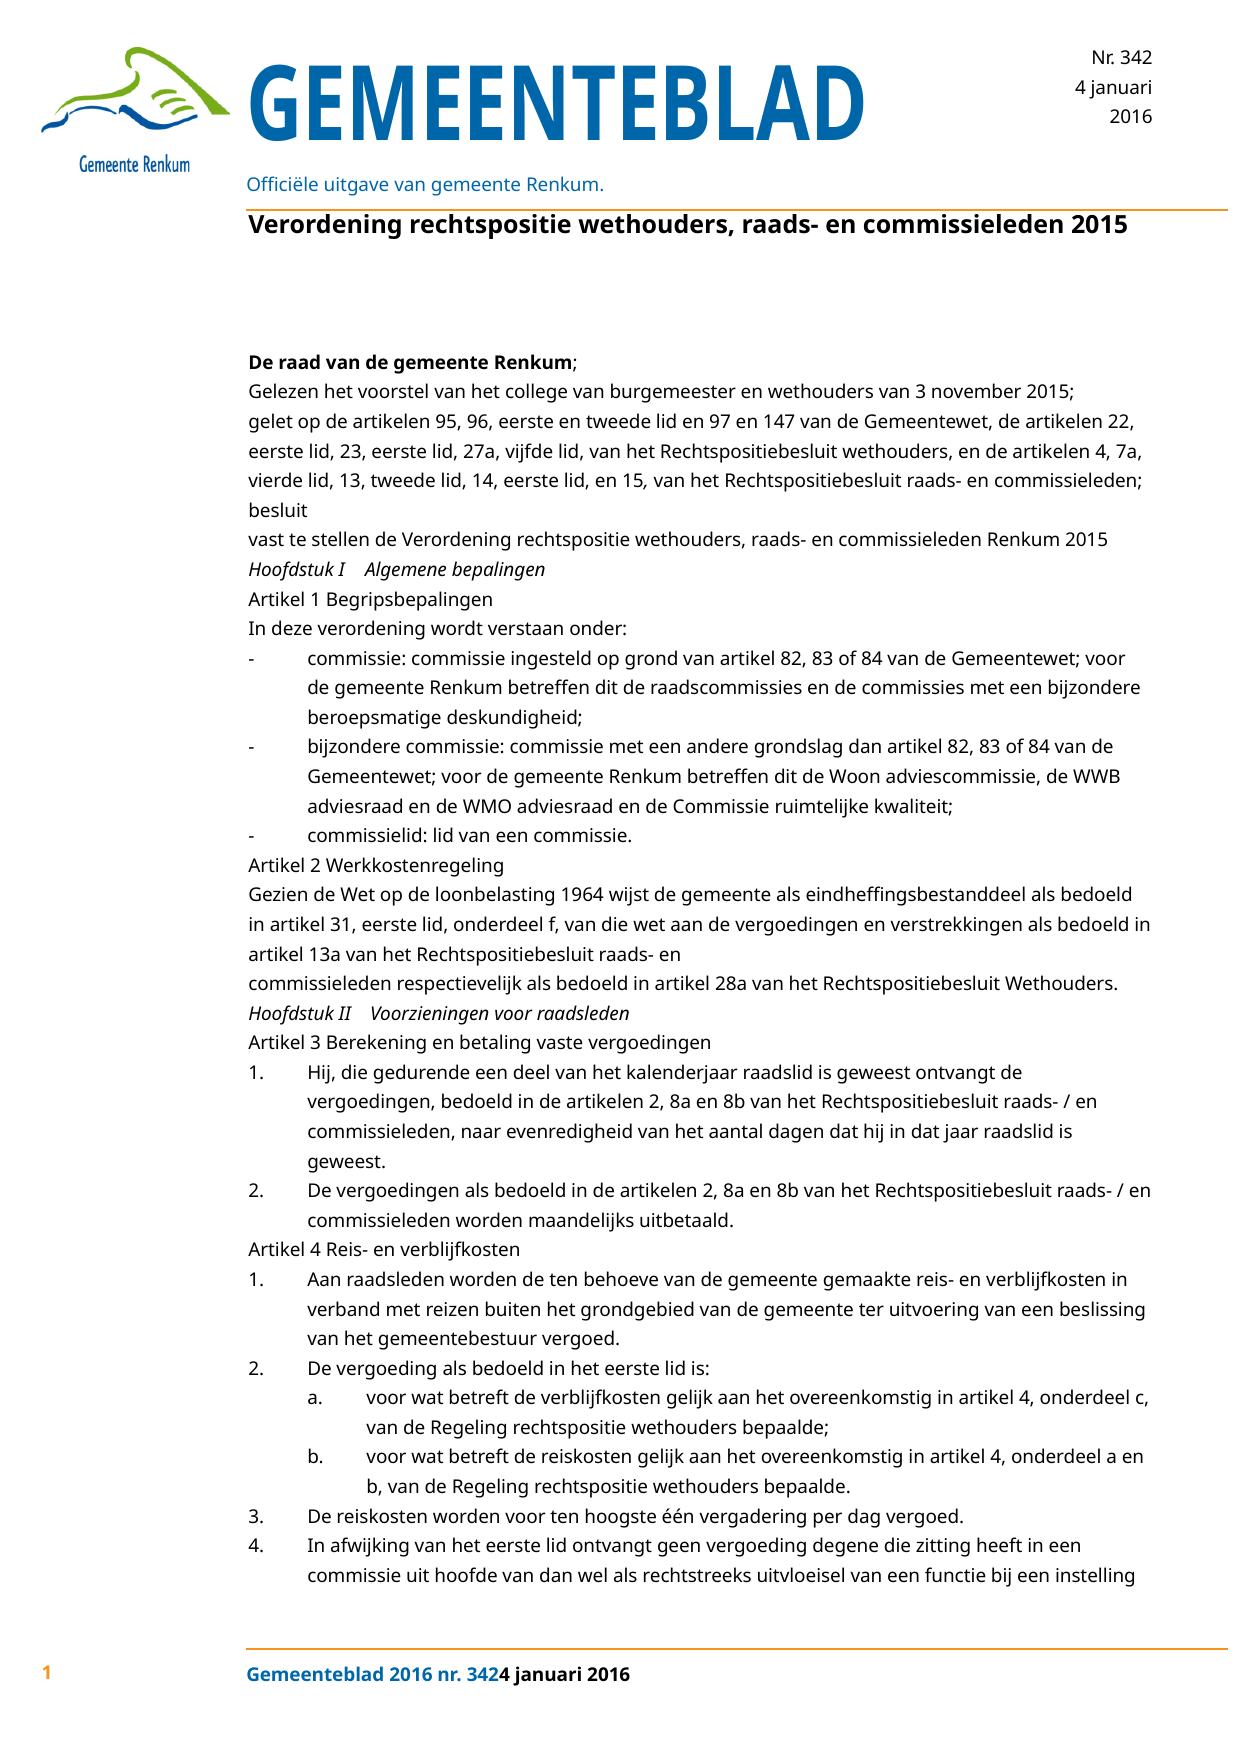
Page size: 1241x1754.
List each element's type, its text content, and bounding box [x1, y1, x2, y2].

text Artikel 3 Berekening en betaling vaste vergoedingen [248, 1029, 1152, 1055]
list De vergoeding als bedoeld in het eerste lid is: [248, 1355, 1152, 1381]
text Artikel 1 Begripsbepalingen [248, 586, 1152, 612]
text gelet op de artikelen 95, 96, eerste en tweede lid en 97 en 147 van de Gemeentewet, de artikelen 22, eerste lid, 23, eerste lid, 27a, vijfde lid, van het Rechtspositiebesluit wethouders, en de artikelen 4, 7a, vierde lid, 13, tweede lid, 14, eerste lid, en 15, van het Rechtspositiebesluit raads- en commissieleden; [248, 408, 1152, 493]
list Aan raadsleden worden de ten behoeve van de gemeente gemaakte reis- en verblijfkosten in verband met reizen buiten het grondgebied van de gemeente ter uitvoering van een beslissing van het gemeentebestuur vergoed. [248, 1266, 1152, 1351]
text Hoofdstuk II Voorzieningen voor raadsleden [248, 1000, 1152, 1026]
text Verordening rechtspositie wethouders, raads- en commissieleden 2015 [248, 211, 1152, 241]
list De reiskosten worden voor ten hoogste één vergadering per dag vergoed. [248, 1503, 1152, 1529]
list bijzondere commissie: commissie met een andere grondslag dan artikel 82, 83 of 84 van de Gemeentewet; voor de gemeente Renkum betreffen dit de Woon adviescommissie, de WWB adviesraad en de WMO adviesraad en de Commissie ruimtelijke kwaliteit; [248, 734, 1152, 819]
text besluit [248, 497, 1152, 523]
text Hoofdstuk I Algemene bepalingen [248, 556, 1152, 582]
list In afwijking van het eerste lid ontvangt geen vergoeding degene die zitting heeft in een commissie uit hoofde van dan wel als rechtstreeks uitvloeisel van een functie bij een instelling [248, 1532, 1152, 1588]
text vast te stellen de Verordening rechtspositie wethouders, raads- en commissieleden Renkum 2015 [248, 527, 1152, 552]
list commissie: commissie ingesteld op grond van artikel 82, 83 of 84 van de Gemeentewet; voor de gemeente Renkum betreffen dit de raadscommissies en de commissies met een bijzondere beroepsmatige deskundigheid; [248, 645, 1152, 730]
text Artikel 2 Werkkostenregeling [248, 852, 1152, 878]
text In deze verordening wordt verstaan onder: [248, 615, 1152, 641]
text Gelezen het voorstel van het college van burgemeester en wethouders van 3 november 2015; [248, 379, 1152, 404]
text De raad van de gemeente Renkum; [248, 349, 1152, 375]
text Artikel 4 Reis- en verblijfkosten [248, 1237, 1152, 1262]
text Gezien de Wet op de loonbelasting 1964 wijst de gemeente als eindheffingsbestanddeel als bedoeld in artikel 31, eerste lid, onderdeel f, van die wet aan de vergoedingen en verstrekkingen als bedoeld in artikel 13a van het Rechtspositiebesluit raads- en [248, 882, 1152, 967]
list Hij, die gedurende een deel van het kalenderjaar raadslid is geweest ontvangt de vergoedingen, bedoeld in de artikelen 2, 8a en 8b van het Rechtspositiebesluit raads- / en commissieleden, naar evenredigheid van het aantal dagen dat hij in dat jaar raadslid is geweest. [248, 1059, 1152, 1174]
list voor wat betreft de reiskosten gelijk aan het overeenkomstig in artikel 4, onderdeel a en b, van de Regeling rechtspositie wethouders bepaalde. [307, 1444, 1152, 1499]
list De vergoedingen als bedoeld in de artikelen 2, 8a en 8b van het Rechtspositiebesluit raads- / en commissieleden worden maandelijks uitbetaald. [248, 1177, 1152, 1233]
text commissieleden respectievelijk als bedoeld in artikel 28a van het Rechtspositiebesluit Wethouders. [248, 970, 1152, 996]
list commissielid: lid van een commissie. [248, 822, 1152, 848]
list voor wat betreft de verblijfkosten gelijk aan het overeenkomstig in artikel 4, onderdeel c, van de Regeling rechtspositie wethouders bepaalde; [307, 1384, 1152, 1440]
picture [41, 47, 231, 172]
